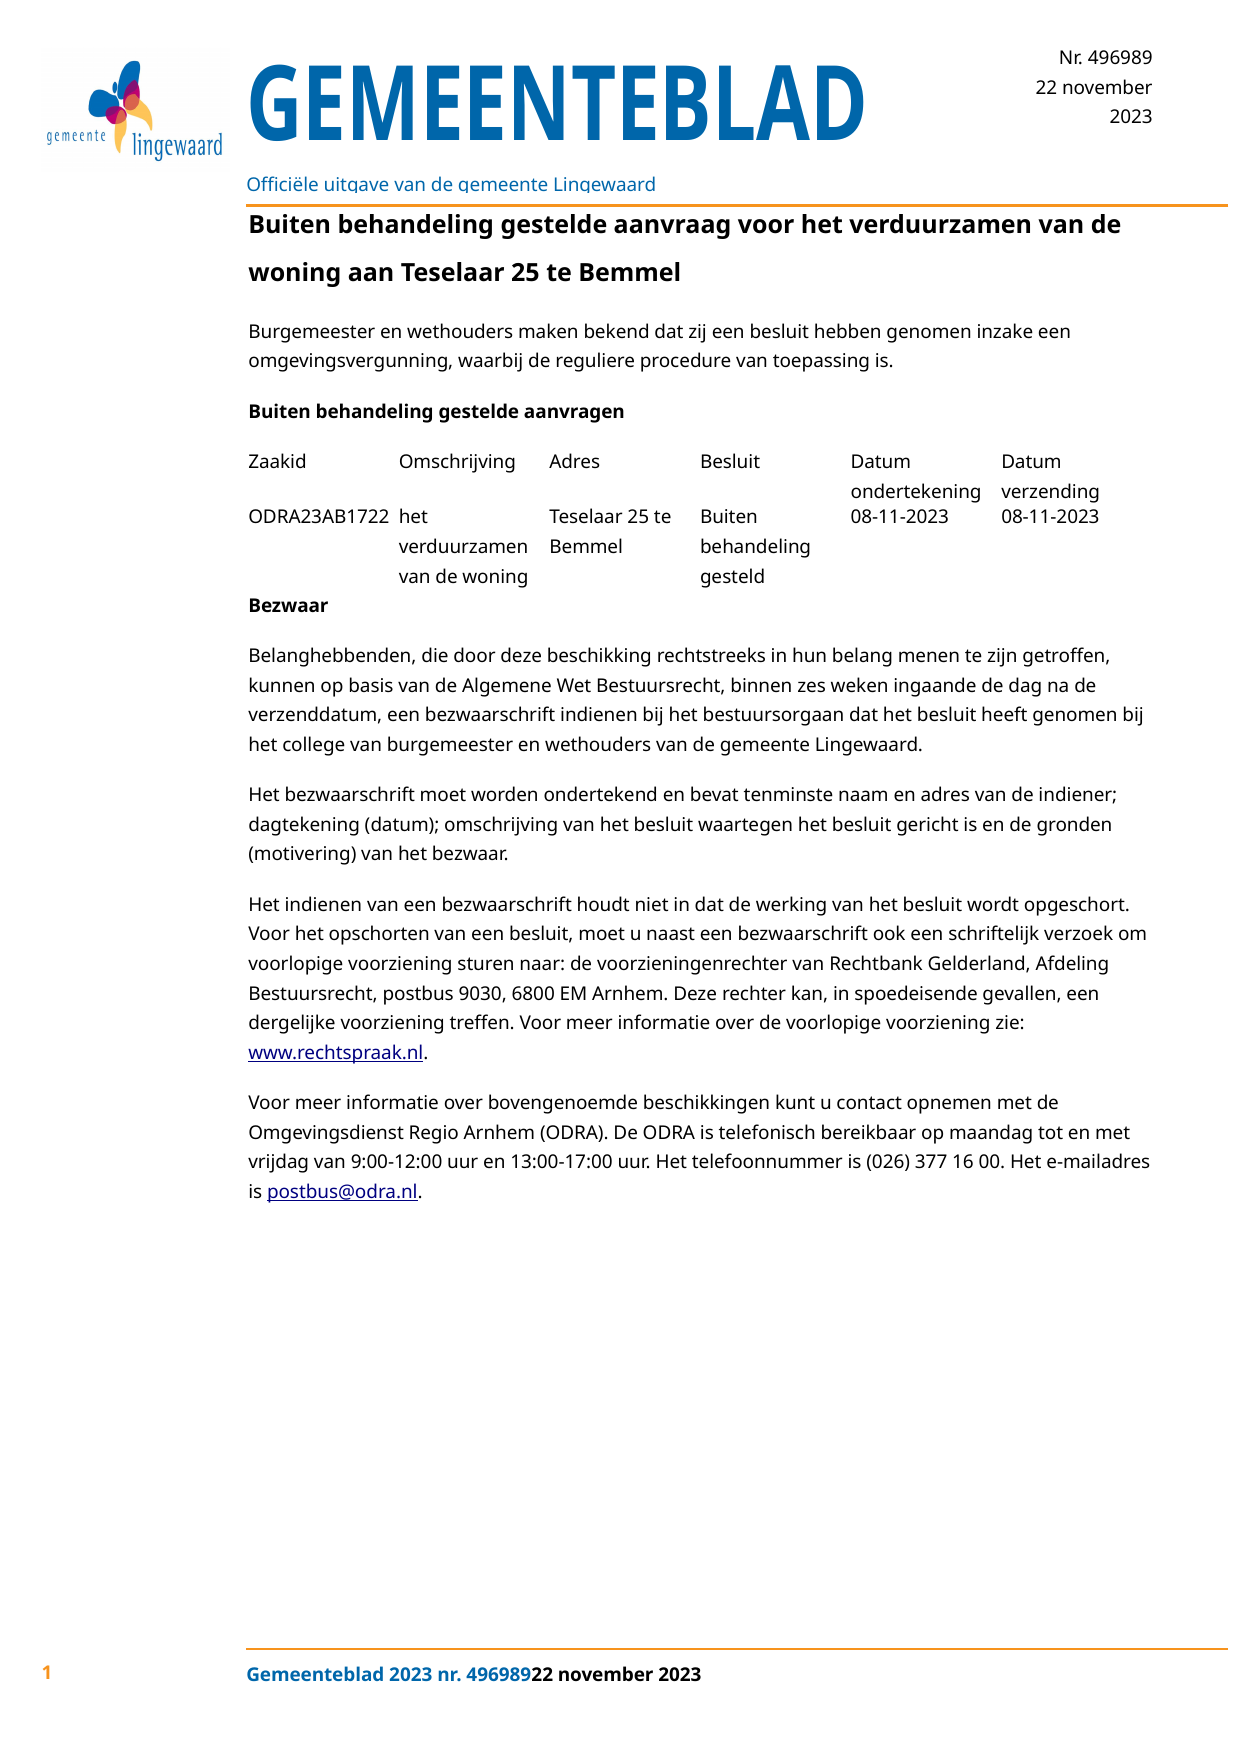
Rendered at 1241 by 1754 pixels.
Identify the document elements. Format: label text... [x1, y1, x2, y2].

text Het indienen van een bezwaarschrift houdt niet in dat de werking van het besluit wordt opgeschort. Voor het opschorten van een besluit, moet u naast een bezwaarschrift ook een schriftelijk verzoek om voorlopige voorziening sturen naar: de voorzieningenrechter van Rechtbank Gelderland, Afdeling Bestuursrecht, postbus 9030, 6800 EM Arnhem. Deze rechter kan, in spoedeisende gevallen, een dergelijke voorziening treffen. Voor meer informatie over de voorlopige voorziening zie: www.rechtspraak.nl. [248, 891, 1152, 1065]
table_cell ODRA23AB1722 [248, 504, 398, 589]
table_cell 08-11-2023 [1001, 504, 1152, 589]
table_header Adres [549, 449, 700, 504]
table_header Omschrijving [399, 449, 549, 504]
text Het bezwaarschrift moet worden ondertekend en bevat tenminste naam en adres van de indiener; dagtekening (datum); omschrijving van het besluit waartegen het besluit gericht is en de gronden (motivering) van het bezwaar. [248, 781, 1152, 866]
table_header Zaakid [248, 449, 398, 504]
table_cell Teselaar 25 te Bemmel [549, 504, 700, 589]
table_cell 08-11-2023 [850, 504, 1001, 589]
table_header Datum verzending [1001, 449, 1152, 504]
table_cell Buiten behandeling gesteld [700, 504, 850, 589]
text Belanghebbenden, die door deze beschikking rechtstreeks in hun belang menen te zijn getroffen, kunnen op basis van de Algemene Wet Bestuursrecht, binnen zes weken ingaande de dag na de verzenddatum, een bezwaarschrift indienen bij het bestuursorgaan dat het besluit heeft genomen bij het college van burgemeester en wethouders van de gemeente Lingewaard. [248, 642, 1152, 757]
text Buiten behandeling gestelde aanvragen [248, 398, 1152, 424]
text Bezwaar [248, 592, 1152, 618]
table_cell het verduurzamen van de woning [399, 504, 549, 589]
text Voor meer informatie over bovengenoemde beschikkingen kunt u contact opnemen met de Omgevingsdienst Regio Arnhem (ODRA). De ODRA is telefonisch bereikbaar op maandag tot en met vrijdag van 9:00-12:00 uur en 13:00-17:00 uur. Het telefoonnummer is (026) 377 16 00. Het e-mailadres is postbus@odra.nl. [248, 1089, 1152, 1204]
table_header Datum ondertekening [850, 449, 1001, 504]
text Buiten behandeling gestelde aanvraag voor het verduurzamen van de woning aan Teselaar 25 te Bemmel [248, 207, 1152, 288]
picture [41, 47, 231, 172]
table_header Besluit [700, 449, 850, 504]
text Burgemeester en wethouders maken bekend dat zij een besluit hebben genomen inzake een omgevingsvergunning, waarbij de reguliere procedure van toepassing is. [248, 318, 1152, 373]
